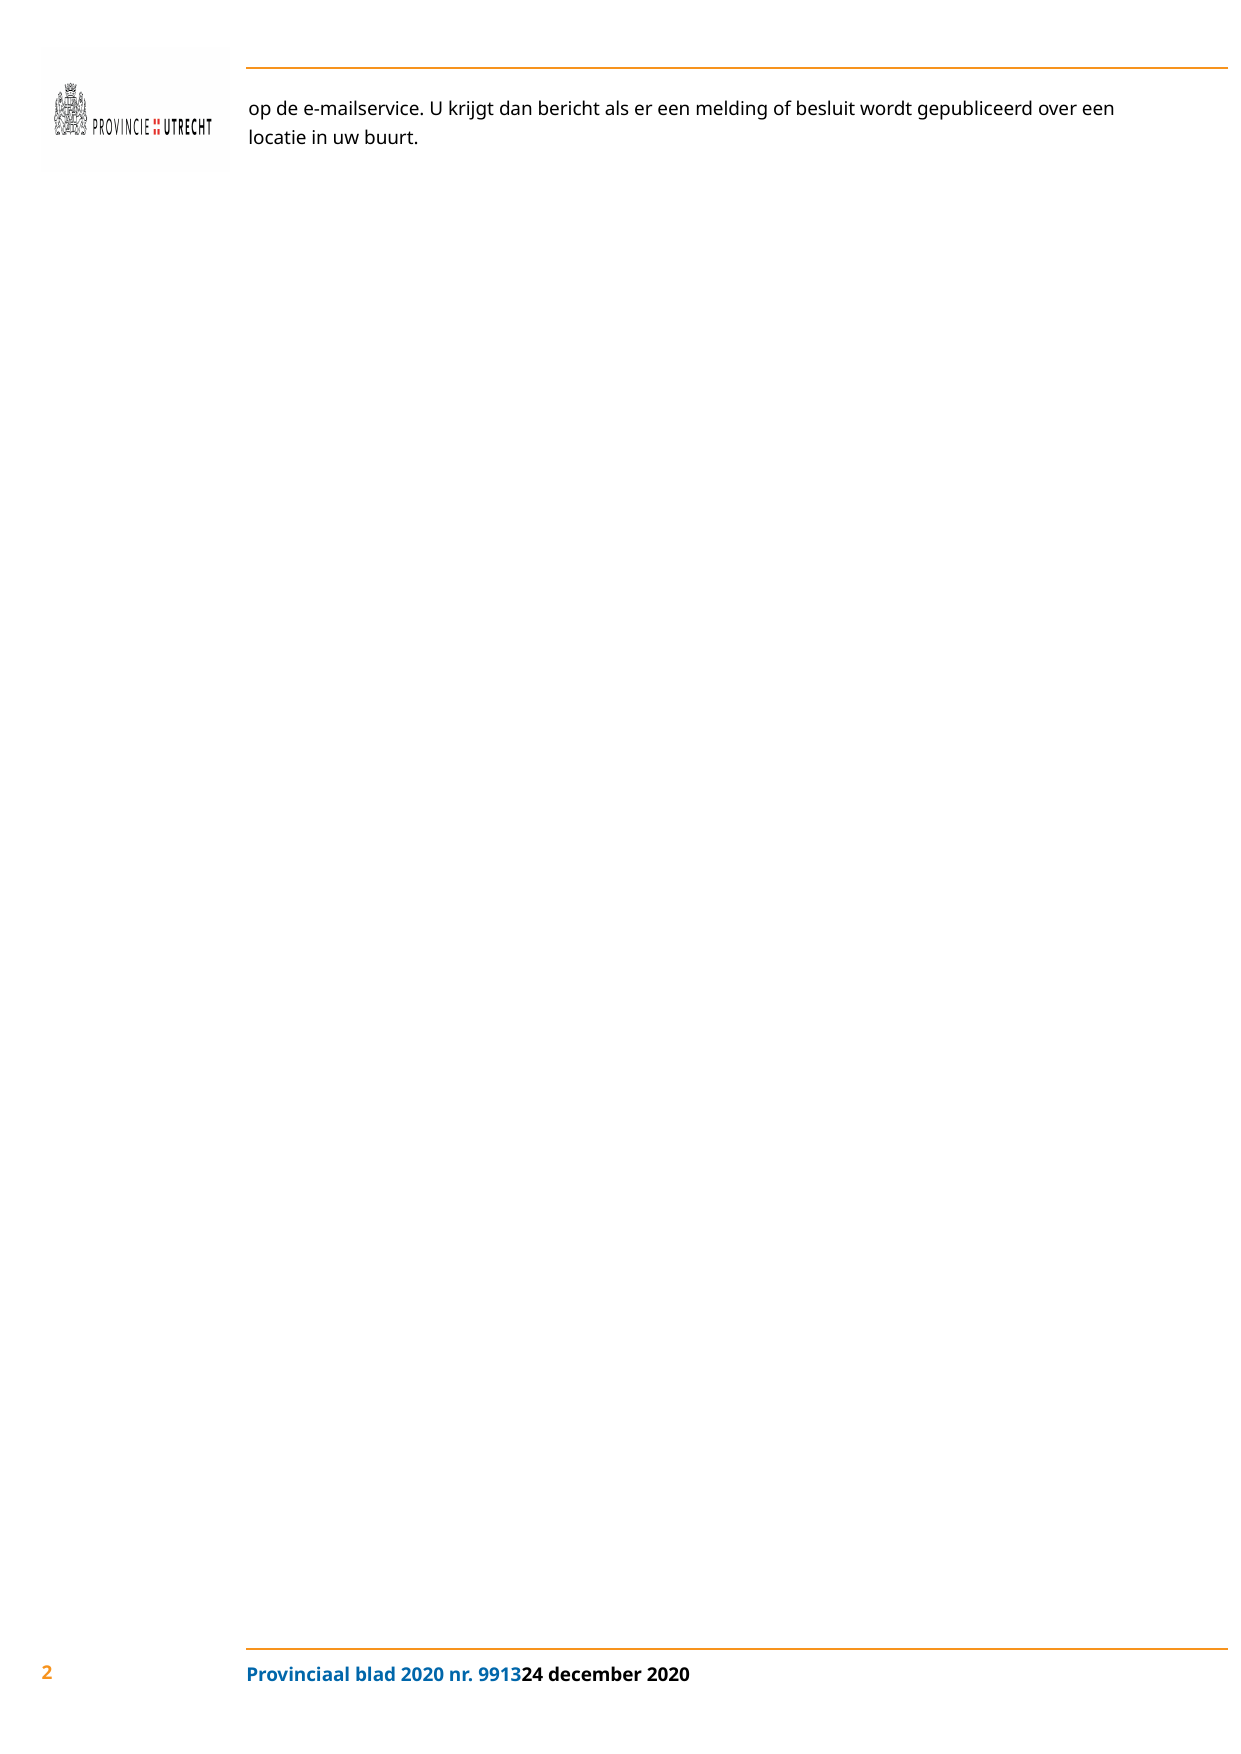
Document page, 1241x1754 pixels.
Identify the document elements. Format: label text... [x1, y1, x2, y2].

text op de e-mailservice. U krijgt dan bericht als er een melding of besluit wordt gepubliceerd over een locatie in uw buurt. [248, 95, 1152, 150]
picture [41, 47, 231, 172]
